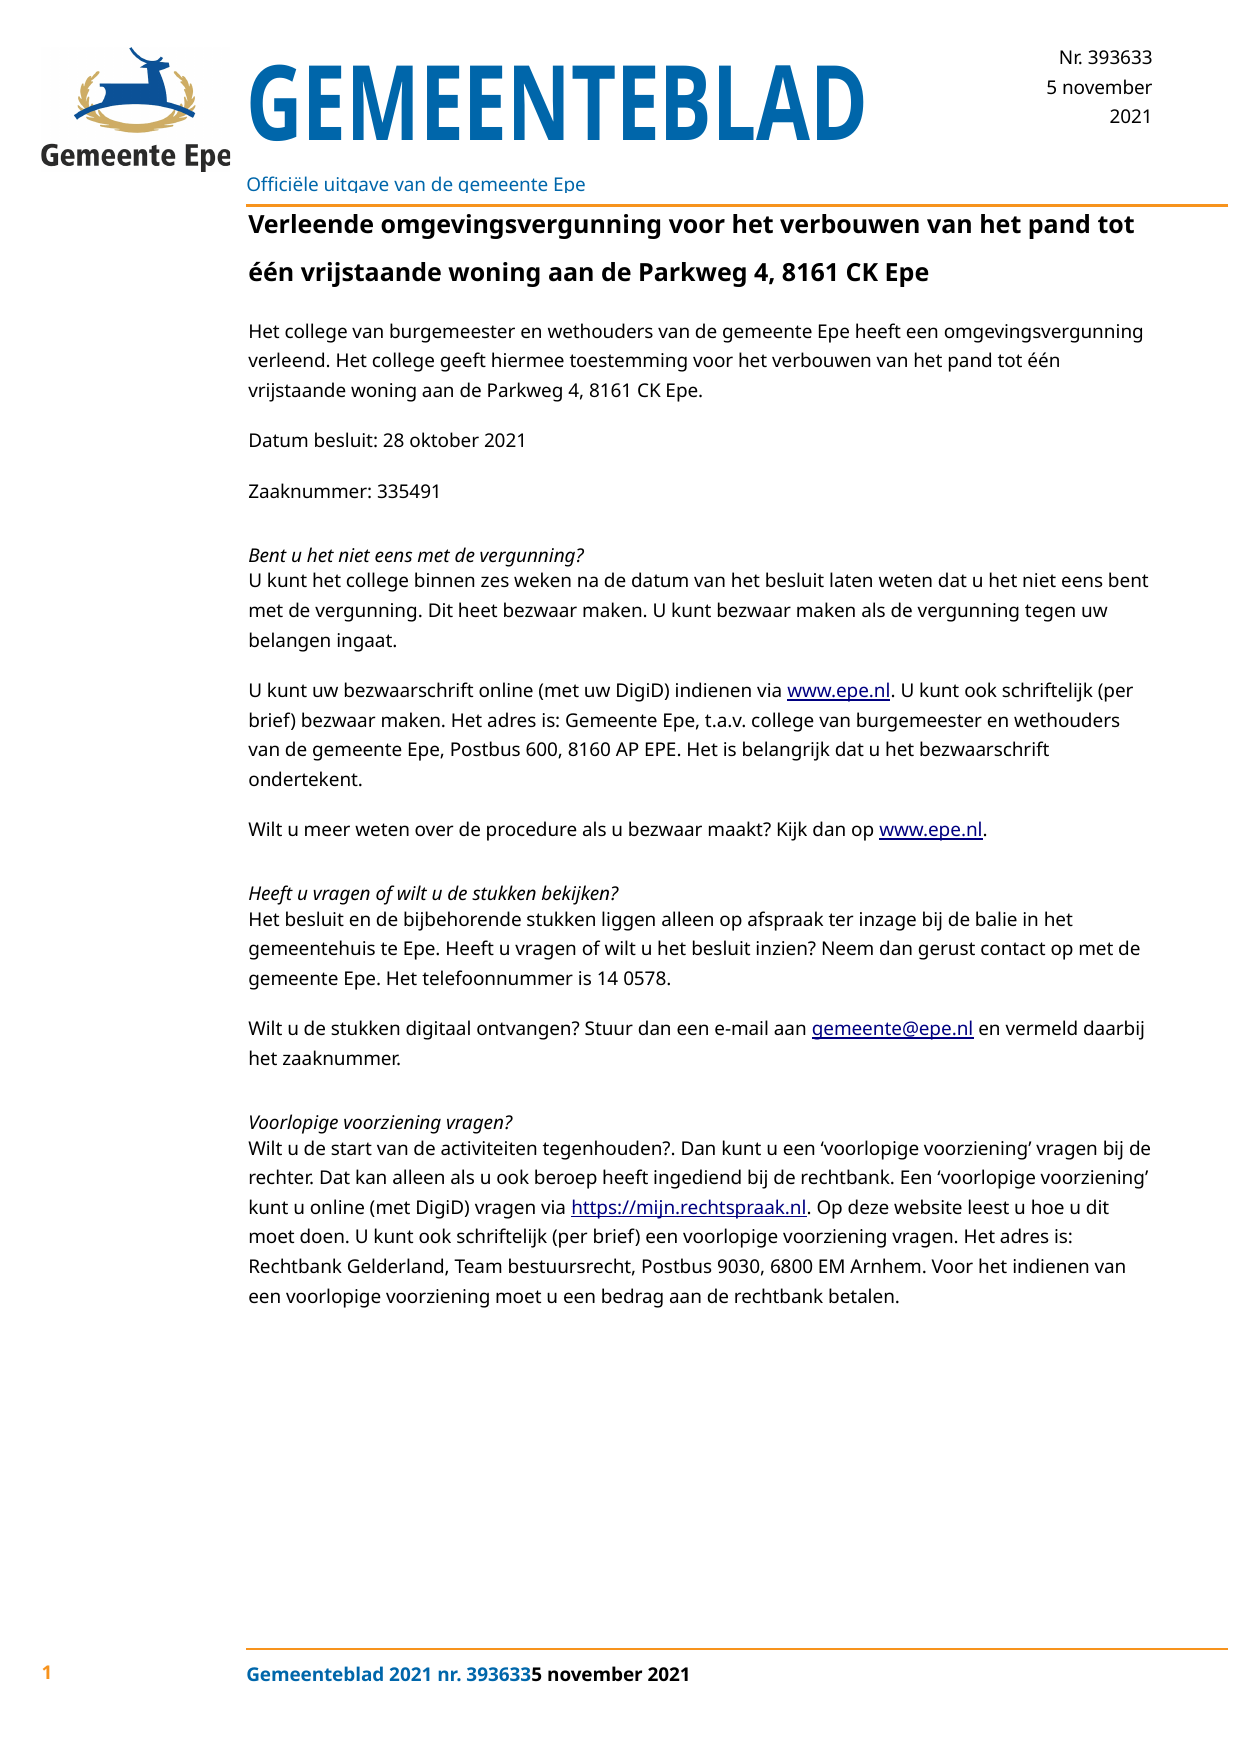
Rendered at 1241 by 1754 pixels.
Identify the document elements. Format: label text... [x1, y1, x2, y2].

text Datum besluit: 28 oktober 2021 [248, 427, 1152, 453]
text Zaaknummer: 335491 [248, 478, 1152, 504]
text U kunt uw bezwaarschrift online (met uw DigiD) indienen via www.epe.nl. U kunt ook schriftelijk (per brief) bezwaar maken. Het adres is: Gemeente Epe, t.a.v. college van burgemeester en wethouders van de gemeente Epe, Postbus 600, 8160 AP EPE. Het is belangrijk dat u het bezwaarschrift ondertekent. [248, 677, 1152, 792]
text U kunt het college binnen zes weken na de datum van het besluit laten weten dat u het niet eens bent met de vergunning. Dit heet bezwaar maken. U kunt bezwaar maken als de vergunning tegen uw belangen ingaat. [248, 568, 1152, 652]
text Wilt u de start van de activiteiten tegenhouden?. Dan kunt u een ‘voorlopige voorziening’ vragen bij de rechter. Dat kan alleen als u ook beroep heeft ingediend bij de rechtbank. Een ‘voorlopige voorziening’ kunt u online (met DigiD) vragen via https://mijn.rechtspraak.nl. Op deze website leest u hoe u dit moet doen. U kunt ook schriftelijk (per brief) een voorlopige voorziening vragen. Het adres is: Rechtbank Gelderland, Team bestuursrecht, Postbus 9030, 6800 EM Arnhem. Voor het indienen van een voorlopige voorziening moet u een bedrag aan de rechtbank betalen. [248, 1135, 1152, 1308]
text Voorlopige voorziening vragen? [248, 1109, 1152, 1135]
text Wilt u de stukken digitaal ontvangen? Stuur dan een e-mail aan gemeente@epe.nl en vermeld daarbij het zaaknummer. [248, 1016, 1152, 1071]
text Wilt u meer weten over de procedure als u bezwaar maakt? Kijk dan op www.epe.nl. [248, 816, 1152, 842]
text Het besluit en de bijbehorende stukken liggen alleen op afspraak ter inzage bij de balie in het gemeentehuis te Epe. Heeft u vragen of wilt u het besluit inzien? Neem dan gerust contact op met de gemeente Epe. Het telefoonnummer is 14 0578. [248, 906, 1152, 991]
picture [41, 47, 231, 172]
text Verleende omgevingsvergunning voor het verbouwen van het pand tot één vrijstaande woning aan de Parkweg 4, 8161 CK Epe [248, 207, 1152, 288]
text Bent u het niet eens met de vergunning? [248, 542, 1152, 568]
text Heeft u vragen of wilt u de stukken bekijken? [248, 880, 1152, 906]
text Het college van burgemeester en wethouders van de gemeente Epe heeft een omgevingsvergunning verleend. Het college geeft hiermee toestemming voor het verbouwen van het pand tot één vrijstaande woning aan de Parkweg 4, 8161 CK Epe. [248, 318, 1152, 403]
